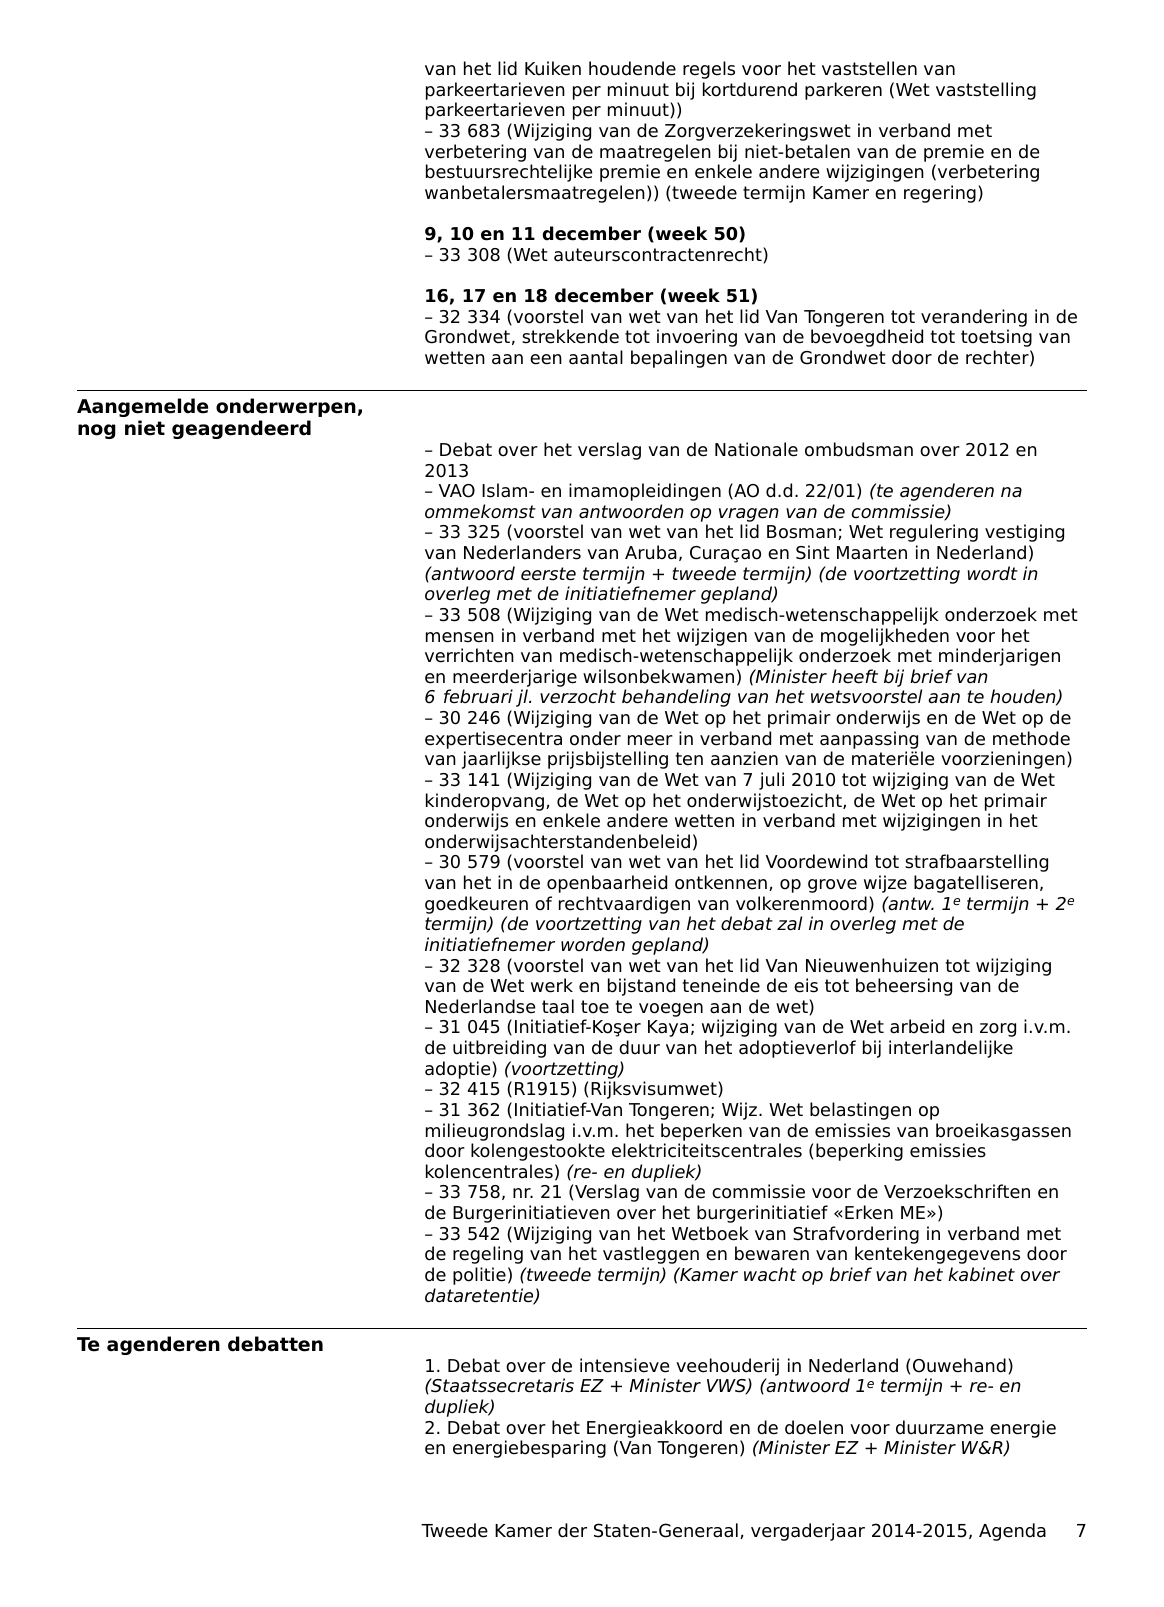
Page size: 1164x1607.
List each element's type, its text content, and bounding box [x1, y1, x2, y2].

table_cell [77, 440, 401, 481]
table_cell [401, 59, 418, 121]
table_cell [77, 523, 401, 605]
table_cell [418, 204, 1087, 224]
table_cell [77, 307, 401, 368]
table_cell – 33 683 (Wijziging van de Zorgverzekeringswet in verband met verbetering van de maatregelen bij niet-betalen van de premie en de bestuursrechtelijke premie en enkele andere wijzigingen (verbetering wanbetalersmaatregelen)) (tweede termijn Kamer en regering) [418, 121, 1087, 203]
table_cell [77, 121, 401, 203]
table_cell [77, 1183, 401, 1224]
table_header [418, 1329, 1087, 1356]
table_header [401, 1329, 418, 1356]
table_cell [401, 1356, 418, 1418]
table_cell [401, 265, 418, 286]
table_cell [77, 1079, 401, 1100]
table_cell [401, 605, 418, 708]
table_cell – 33 308 (Wet auteurscontractenrecht) [418, 245, 1087, 265]
table_cell [401, 204, 418, 224]
table_cell [401, 1100, 418, 1182]
table_header [418, 391, 1087, 440]
table_cell [401, 1079, 418, 1100]
table_cell – 33 758, nr. 21 (Verslag van de commissie voor de Verzoekschriften en de Burgerinitiatieven over het burgerinitiatief «Erken ME») [418, 1183, 1087, 1224]
table_cell 2. Debat over het Energieakkoord en de doelen voor duurzame energie en energiebesparing (Van Tongeren) (Minister EZ + Minister W&R) [418, 1418, 1087, 1459]
table_cell van het lid Kuiken houdende regels voor het vaststellen van parkeertarieven per minuut bij kortdurend parkeren (Wet vaststelling parkeertarieven per minuut)) [418, 59, 1087, 121]
table_cell [401, 121, 418, 203]
table_cell [401, 481, 418, 522]
table_cell – 32 415 (R1915) (Rijksvisumwet) [418, 1079, 1087, 1100]
table_cell [77, 605, 401, 708]
table_cell – VAO Islam- en imamopleidingen (AO d.d. 22/01) (te agenderen na ommekomst van antwoorden op vragen van de commissie) [418, 481, 1087, 522]
table_cell [77, 1018, 401, 1079]
table_cell [77, 245, 401, 265]
table_header Te agenderen debatten [77, 1329, 401, 1356]
table_cell [77, 59, 401, 121]
table_cell – 30 246 (Wijziging van de Wet op het primair onderwijs en de Wet op de expertisecentra onder meer in verband met aanpassing van de methode van jaarlijkse prijsbijstelling ten aanzien van de materiële voorzieningen) [418, 708, 1087, 770]
table_cell [77, 1418, 401, 1459]
table_cell – 32 334 (voorstel van wet van het lid Van Tongeren tot verandering in de Grondwet, strekkende tot invoering van de bevoegdheid tot toetsing van wetten aan een aantal bepalingen van de Grondwet door de rechter) [418, 307, 1087, 368]
table_cell [401, 440, 418, 481]
table_cell – 32 328 (voorstel van wet van het lid Van Nieuwenhuizen tot wijziging van de Wet werk en bijstand teneinde de eis tot beheersing van de Nederlandse taal toe te voegen aan de wet) [418, 956, 1087, 1017]
table_cell [401, 1224, 418, 1306]
table_cell [77, 286, 401, 307]
table_cell – 33 325 (voorstel van wet van het lid Bosman; Wet regulering vestiging van Nederlanders van Aruba, Curaçao en Sint Maarten in Nederland) (antwoord eerste termijn + tweede termijn) (de voortzetting wordt in overleg met de initiatiefnemer gepland) [418, 523, 1087, 605]
table_cell – 31 362 (Initiatief-Van Tongeren; Wijz. Wet belastingen op milieugrondslag i.v.m. het beperken van de emissies van broeikasgassen door kolengestookte elektriciteitscentrales (beperking emissies kolencentrales) (re- en dupliek) [418, 1100, 1087, 1182]
table_cell – 33 508 (Wijziging van de Wet medisch-wetenschappelijk onderzoek met mensen in verband met het wijzigen van de mogelijkheden voor het verrichten van medisch-wetenschappelijk onderzoek met minderjarigen en meerderjarige wilsonbekwamen) (Minister heeft bij brief van 6 februari jl. verzocht behandeling van het wetsvoorstel aan te houden) [418, 605, 1087, 708]
table_cell – 30 579 (voorstel van wet van het lid Voordewind tot strafbaarstelling van het in de openbaarheid ontkennen, op grove wijze bagatelliseren, goedkeuren of rechtvaardigen van volkerenmoord) (antw. 1e termijn + 2e termijn) (de voortzetting van het debat zal in overleg met de initiatiefnemer worden gepland) [418, 853, 1087, 956]
table_cell [401, 523, 418, 605]
table_cell [77, 481, 401, 522]
table_cell [401, 286, 418, 307]
table_cell [401, 1418, 418, 1459]
table_cell [77, 770, 401, 852]
table_cell 16, 17 en 18 december (week 51) [418, 286, 1087, 307]
table_cell [77, 204, 401, 224]
table_cell [401, 245, 418, 265]
table_cell [77, 265, 401, 286]
table_cell [401, 853, 418, 956]
table_cell [77, 708, 401, 770]
table_cell [401, 770, 418, 852]
table_cell – 33 542 (Wijziging van het Wetboek van Strafvordering in verband met de regeling van het vastleggen en bewaren van kentekengegevens door de politie) (tweede termijn) (Kamer wacht op brief van het kabinet over dataretentie) [418, 1224, 1087, 1306]
table_cell [77, 1224, 401, 1306]
table_cell – 31 045 (Initiatief-Koşer Kaya; wijziging van de Wet arbeid en zorg i.v.m. de uitbreiding van de duur van het adoptieverlof bij interlandelijke adoptie) (voortzetting) [418, 1018, 1087, 1079]
table_cell [401, 307, 418, 368]
table_cell [77, 1356, 401, 1418]
table_header Aangemelde onderwerpen, nog niet geagendeerd [77, 391, 401, 440]
table_cell – 33 141 (Wijziging van de Wet van 7 juli 2010 tot wijziging van de Wet kinderopvang, de Wet op het onderwijstoezicht, de Wet op het primair onderwijs en enkele andere wetten in verband met wijzigingen in het onderwijsachterstandenbeleid) [418, 770, 1087, 852]
table_cell – Debat over het verslag van de Nationale ombudsman over 2012 en 2013 [418, 440, 1087, 481]
table_cell [77, 224, 401, 245]
table_cell [418, 265, 1087, 286]
table_cell 1. Debat over de intensieve veehouderij in Nederland (Ouwehand) (Staatssecretaris EZ + Minister VWS) (antwoord 1e termijn + re- en dupliek) [418, 1356, 1087, 1418]
table_cell [77, 956, 401, 1017]
table_cell [401, 708, 418, 770]
table_cell [401, 224, 418, 245]
table_cell [77, 1100, 401, 1182]
table_cell 9, 10 en 11 december (week 50) [418, 224, 1087, 245]
table_header [401, 391, 418, 440]
table_cell [77, 853, 401, 956]
table_cell [401, 1183, 418, 1224]
table_cell [401, 956, 418, 1017]
table_cell [401, 1018, 418, 1079]
